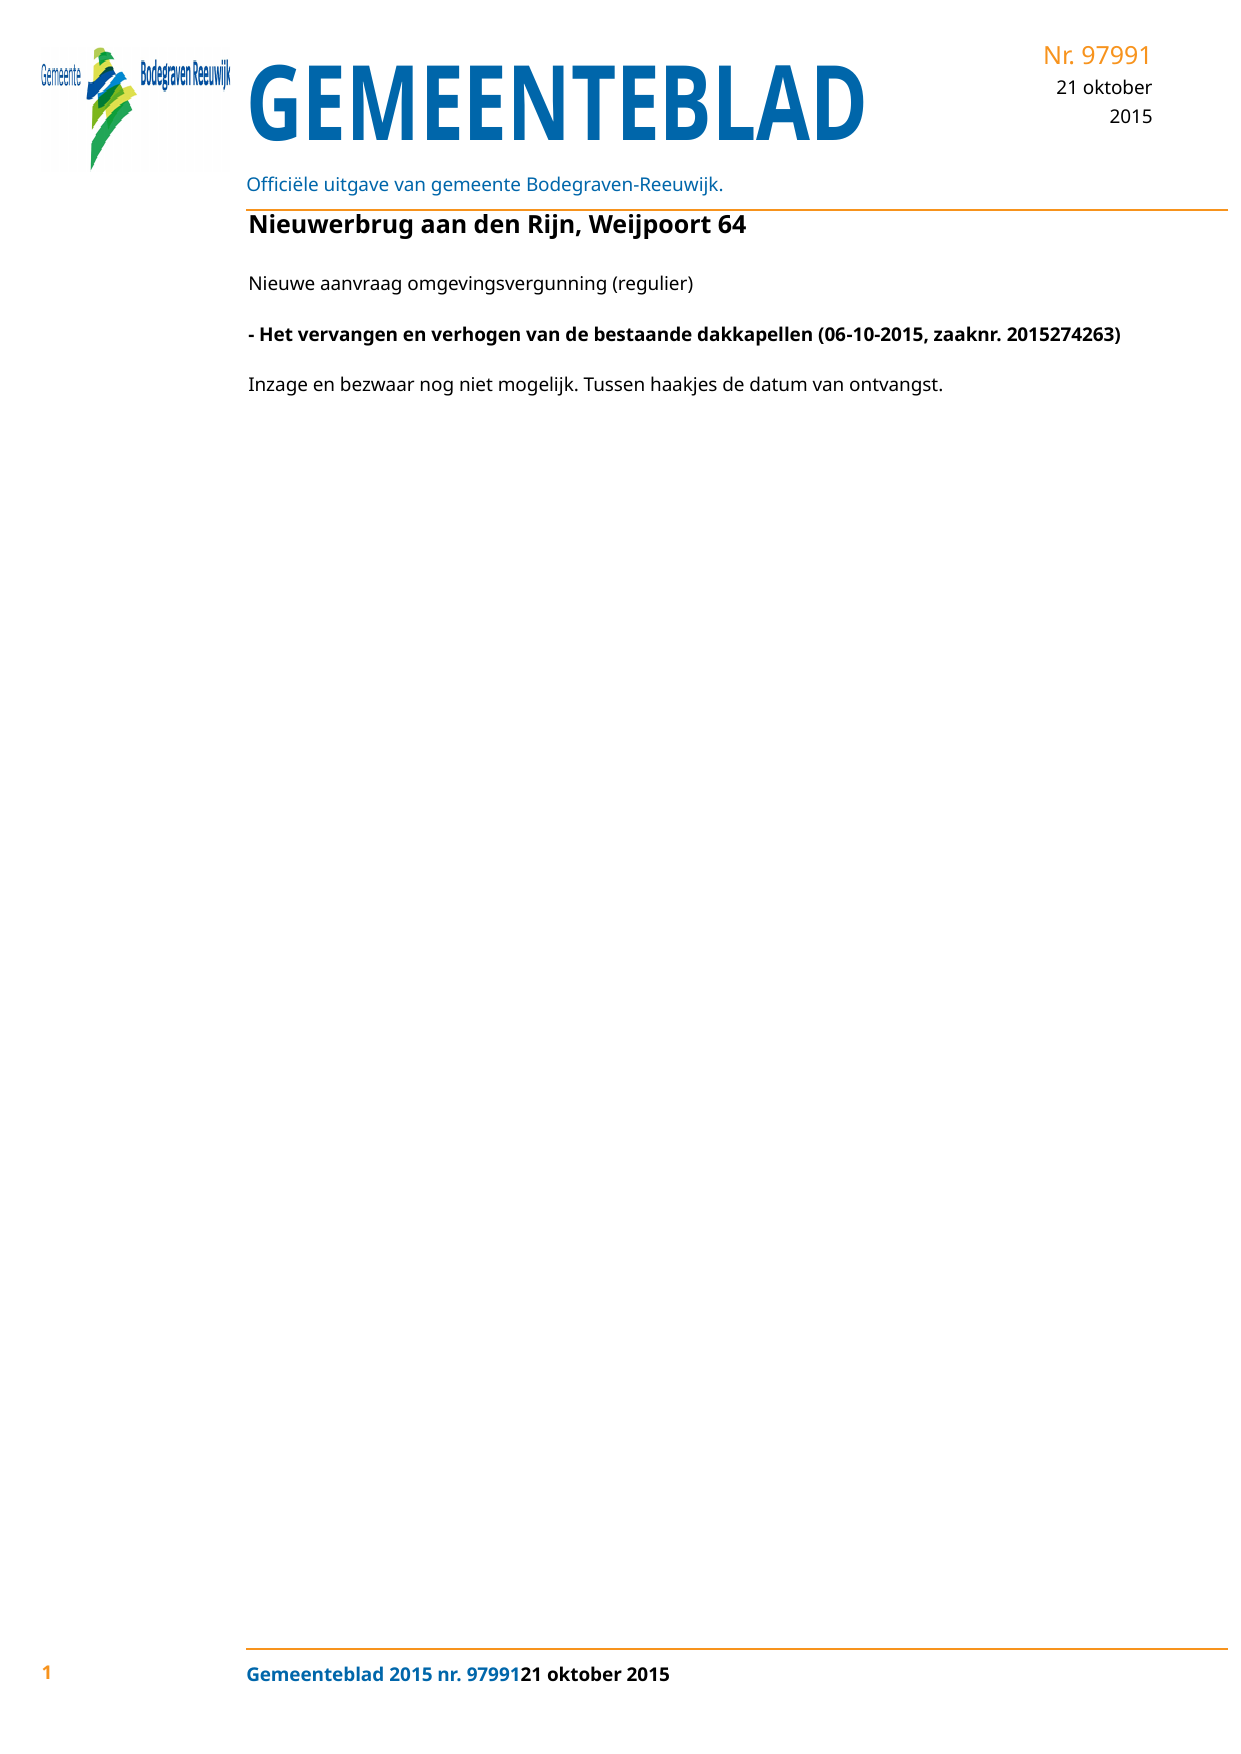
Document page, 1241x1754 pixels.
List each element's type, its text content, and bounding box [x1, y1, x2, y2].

text Nieuwerbrug aan den Rijn, Weijpoort 64 [248, 211, 1152, 241]
text - Het vervangen en verhogen van de bestaande dakkapellen (06‑10‑2015, zaaknr. 2015274263) [248, 321, 1152, 346]
picture [41, 47, 231, 172]
text Nieuwe aanvraag omgevingsvergunning (regulier) [248, 270, 1152, 296]
text Inzage en bezwaar nog niet mogelijk. Tussen haakjes de datum van ontvangst. [248, 371, 1152, 397]
